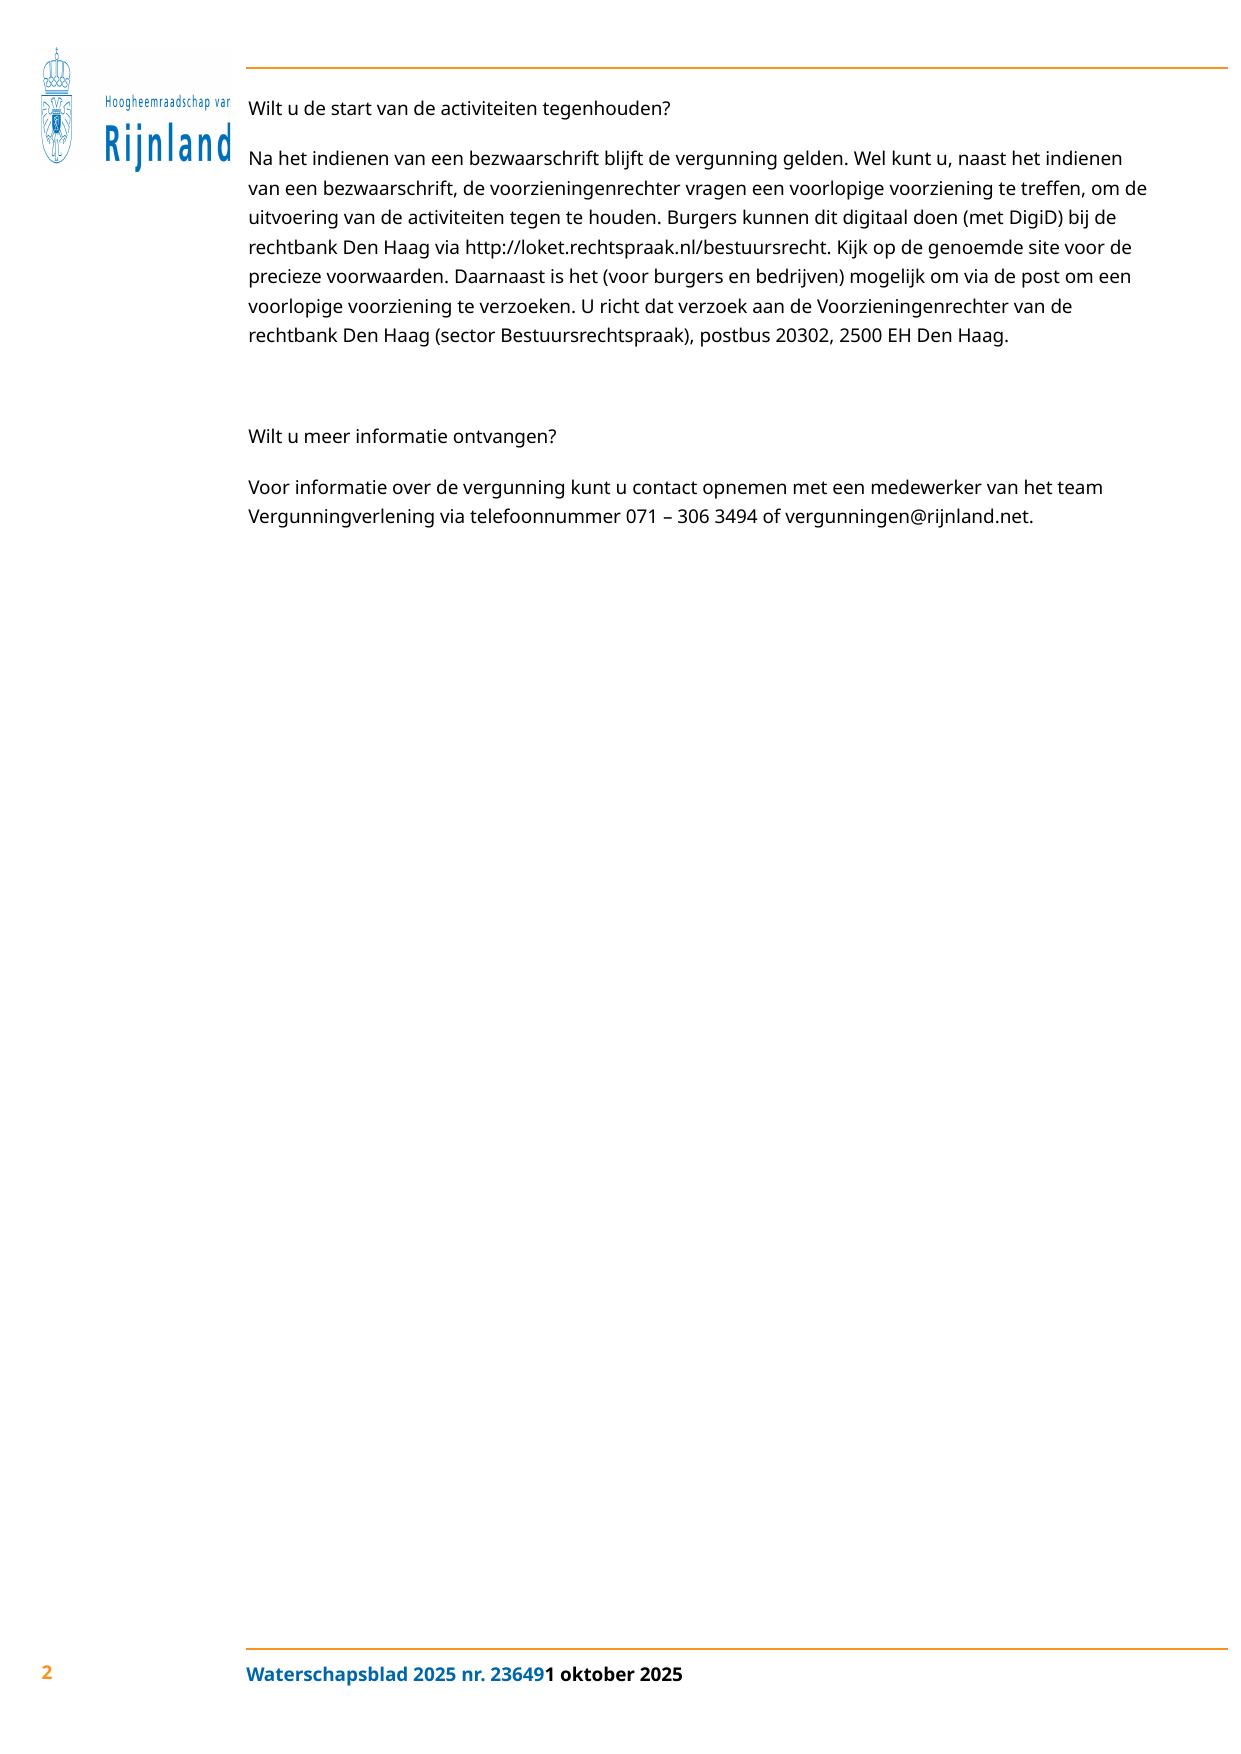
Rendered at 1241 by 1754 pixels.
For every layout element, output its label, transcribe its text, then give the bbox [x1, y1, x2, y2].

text Na het indienen van een bezwaarschrift blijft de vergunning gelden. Wel kunt u, naast het indienen van een bezwaarschrift, de voorzieningenrechter vragen een voorlopige voorziening te treffen, om de uitvoering van de activiteiten tegen te houden. Burgers kunnen dit digitaal doen (met DigiD) bij de rechtbank Den Haag via http://loket.rechtspraak.nl/bestuursrecht. Kijk op de genoemde site voor de precieze voorwaarden. Daarnaast is het (voor burgers en bedrijven) mogelijk om via de post om een voorlopige voorziening te verzoeken. U richt dat verzoek aan de Voorzieningenrechter van de rechtbank Den Haag (sector Bestuursrechtspraak), postbus 20302, 2500 EH Den Haag. [248, 145, 1152, 348]
picture [41, 47, 231, 172]
text Wilt u meer informatie ontvangen? [248, 423, 1152, 449]
text Wilt u de start van de activiteiten tegenhouden? [248, 95, 1152, 121]
text Voor informatie over de vergunning kunt u contact opnemen met een medewerker van het team Vergunningverlening via telefoonnummer 071 – 306 3494 of vergunningen@rijnland.net. [248, 474, 1152, 529]
